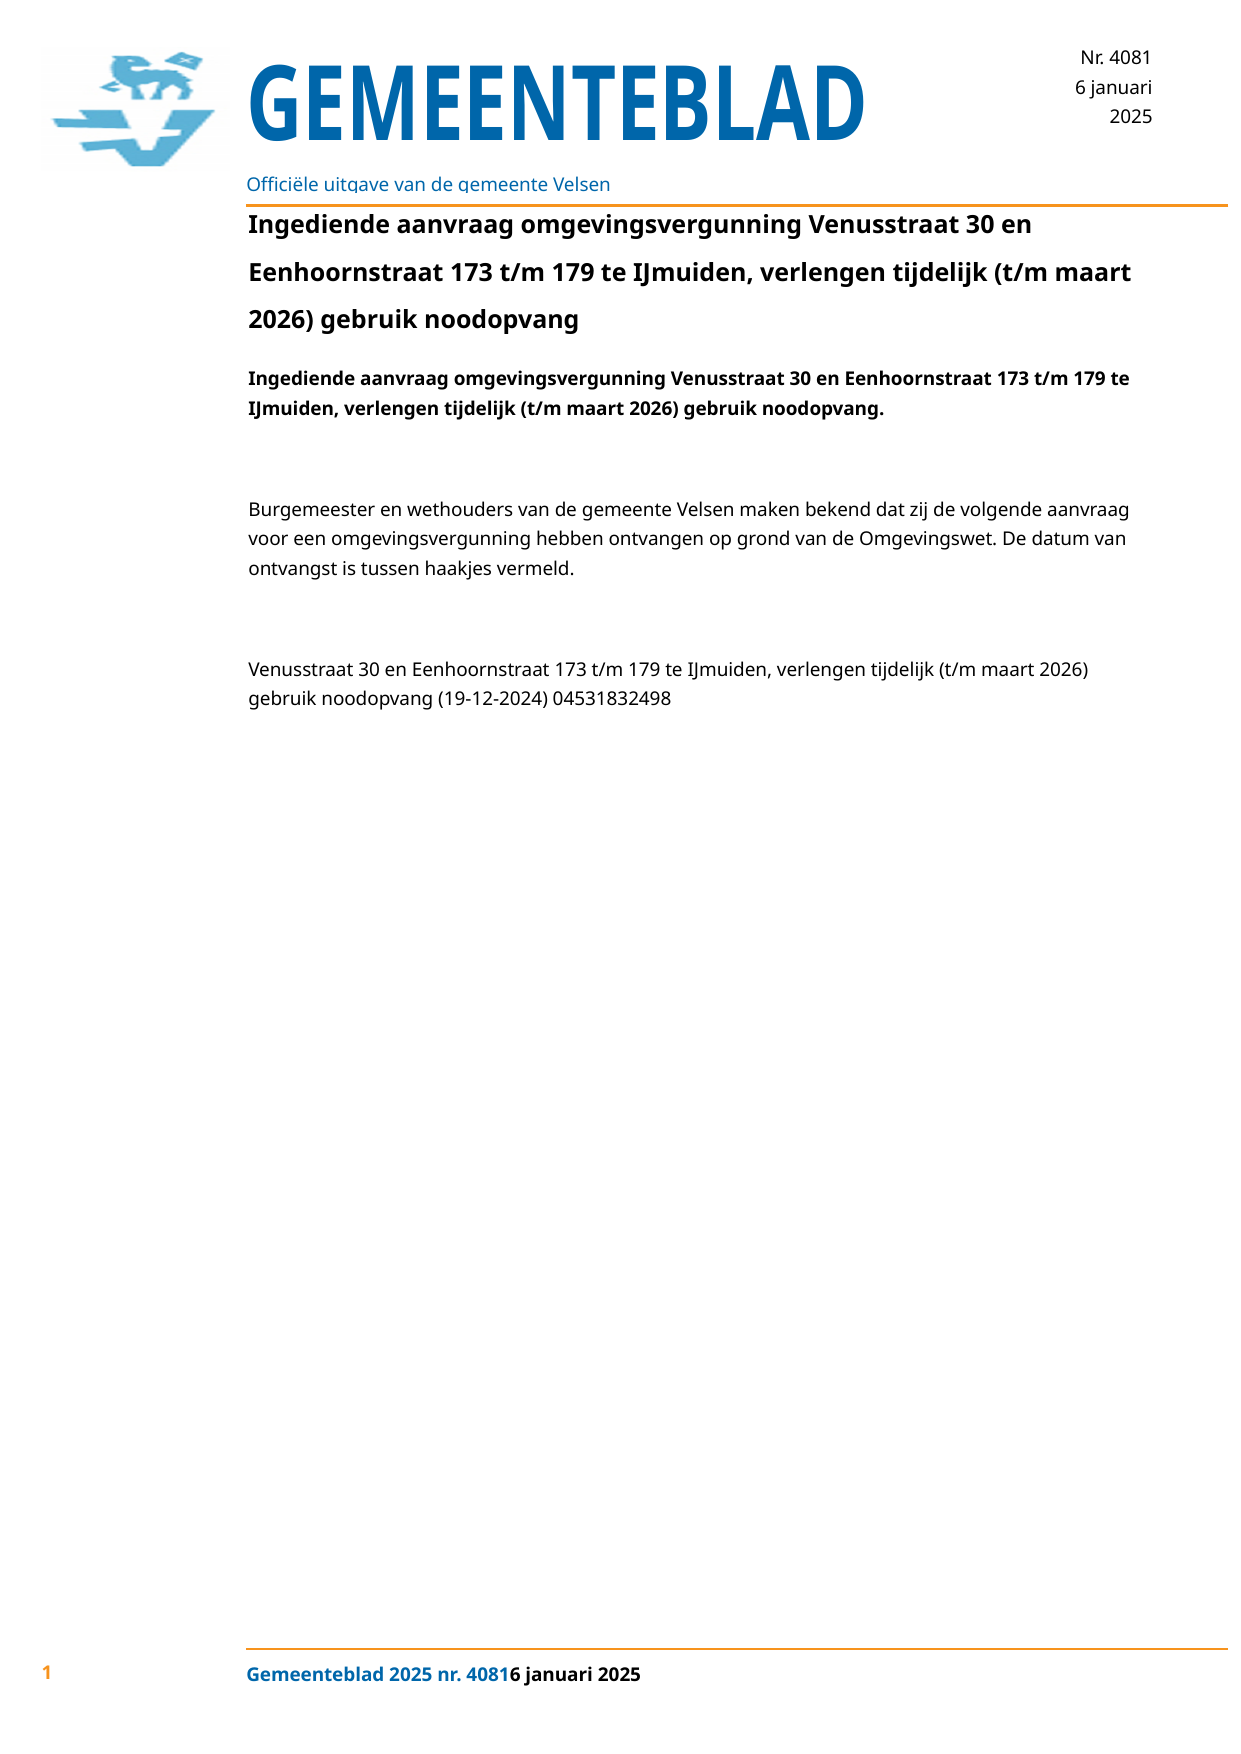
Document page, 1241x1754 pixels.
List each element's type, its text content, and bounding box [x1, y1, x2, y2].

text Burgemeester en wethouders van de gemeente Velsen maken bekend dat zij de volgende aanvraag voor een omgevingsvergunning hebben ontvangen op grond van de Omgevingswet. De datum van ontvangst is tussen haakjes vermeld. [248, 496, 1152, 581]
text Venusstraat 30 en Eenhoornstraat 173 t/m 179 te IJmuiden, verlengen tijdelijk (t/m maart 2026) gebruik noodopvang (19-12-2024) 04531832498 [248, 656, 1152, 711]
text Ingediende aanvraag omgevingsvergunning Venusstraat 30 en Eenhoornstraat 173 t/m 179 te IJmuiden, verlengen tijdelijk (t/m maart 2026) gebruik noodopvang [248, 207, 1152, 336]
text Ingediende aanvraag omgevingsvergunning Venusstraat 30 en Eenhoornstraat 173 t/m 179 te IJmuiden, verlengen tijdelijk (t/m maart 2026) gebruik noodopvang. [248, 366, 1152, 421]
picture [41, 47, 231, 172]
